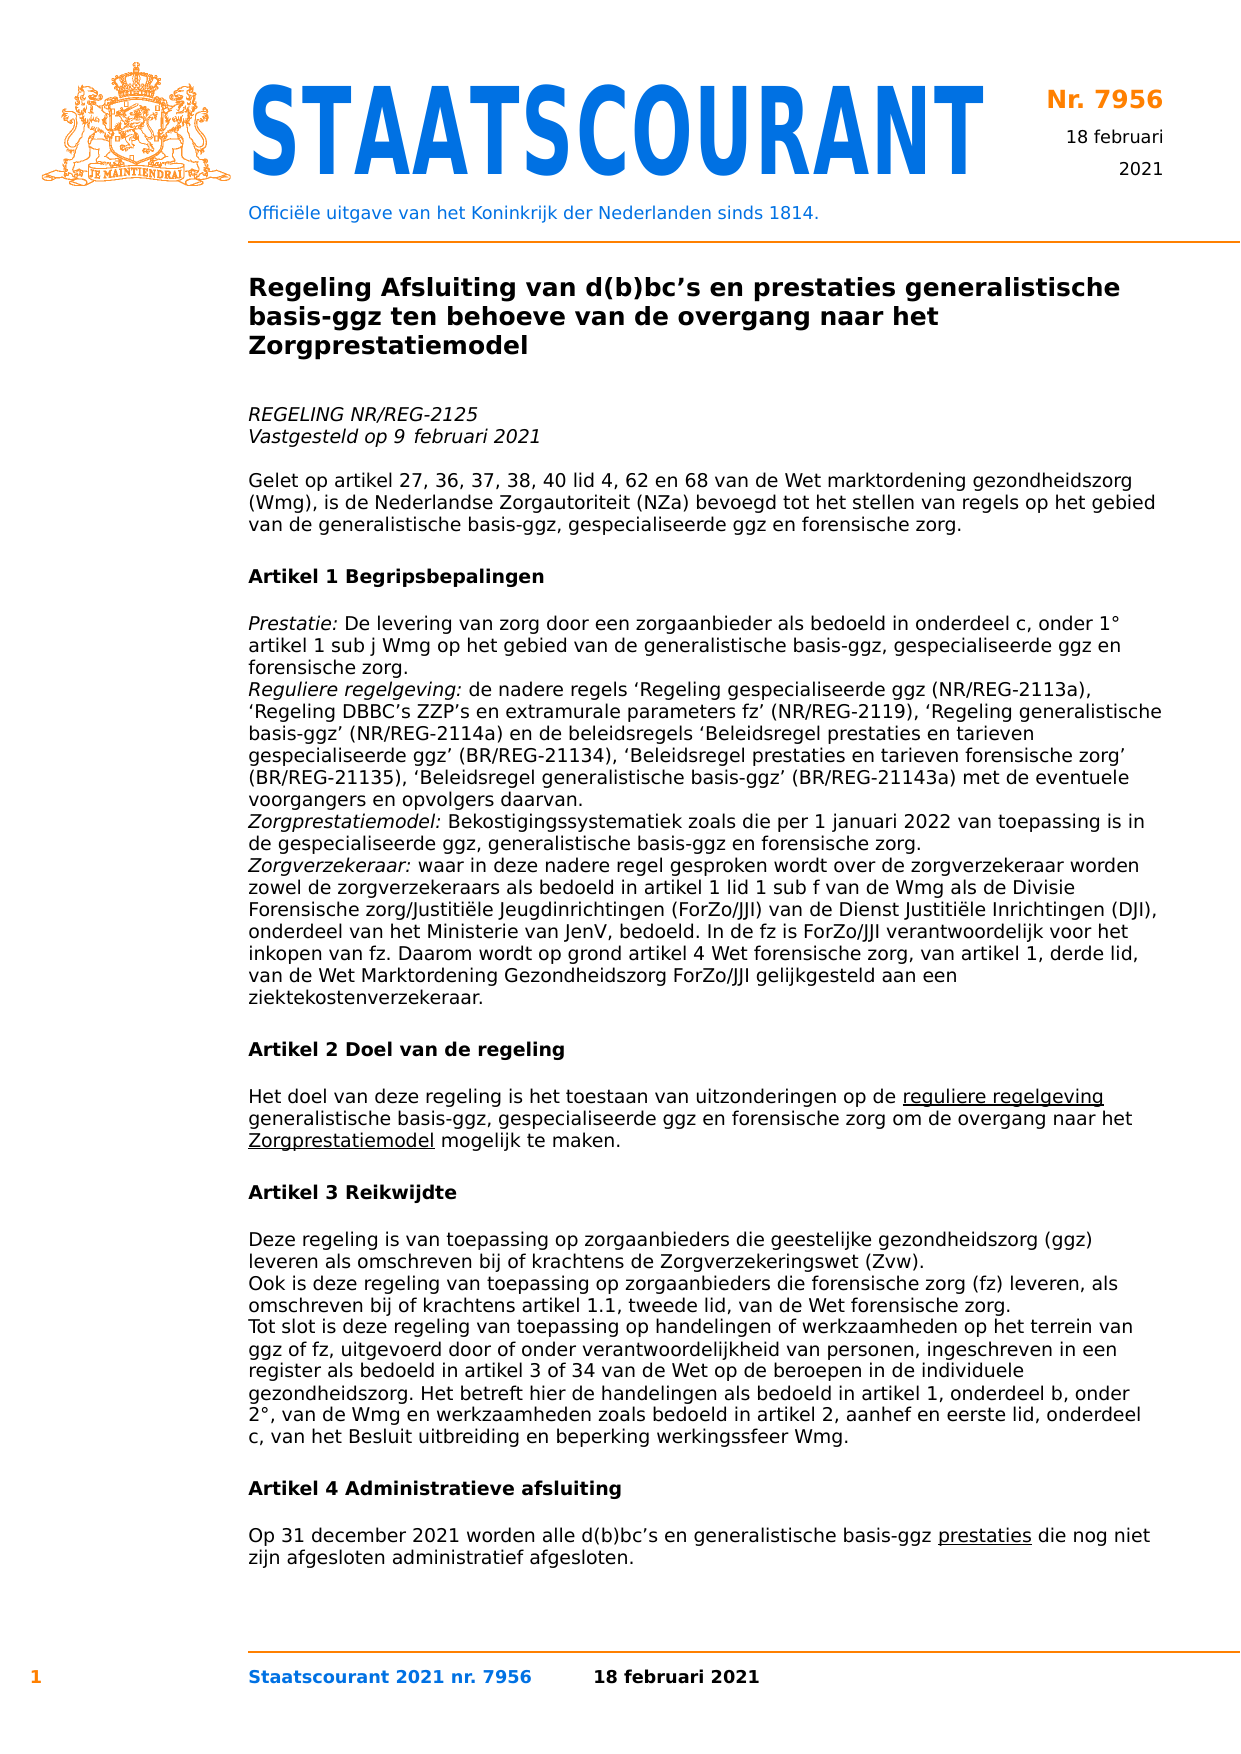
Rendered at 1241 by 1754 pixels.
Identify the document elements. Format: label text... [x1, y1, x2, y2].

table_cell 2021 [998, 153, 1240, 203]
table_header Nr. 7956 [998, 62, 1240, 121]
text Zorgprestatiemodel: Bekostigingssystematiek zoals die per 1 januari 2022 van toepassing is in de gespecialiseerde ggz, generalistische basis-ggz en forensische zorg. [248, 811, 1163, 855]
text Tot slot is deze regeling van toepassing op handelingen of werkzaamheden op het terrein van ggz of fz, uitgevoerd door of onder verantwoordelijkheid van personen, ingeschreven in een register als bedoeld in artikel 3 of 34 van de Wet op de beroepen in de individuele gezondheidszorg. Het betreft hier de handelingen als bedoeld in artikel 1, onderdeel b, onder 2°, van de Wmg en werkzaamheden zoals bedoeld in artikel 2, aanhef en eerste lid, onderdeel c, van het Besluit uitbreiding en beperking werkingssfeer Wmg. [248, 1316, 1163, 1448]
text Reguliere regelgeving: de nadere regels ‘Regeling gespecialiseerde ggz (NR/REG-2113a), ‘Regeling DBBC’s ZZP’s en extramurale parameters fz’ (NR/REG-2119), ‘Regeling generalistische basis-ggz’ (NR/REG-2114a) en de beleidsregels ‘Beleidsregel prestaties en tarieven gespecialiseerde ggz’ (BR/REG-21134), ‘Beleidsregel prestaties en tarieven forensische zorg’ (BR/REG-21135), ‘Beleidsregel generalistische basis-ggz’ (BR/REG-21143a) met de eventuele voorgangers en opvolgers daarvan. [248, 679, 1163, 811]
picture [41, 62, 231, 186]
subtitle Regeling Afsluiting van d(b)bc’s en prestaties generalistische basis-ggz ten behoeve van de overgang naar het Zorgprestatiemodel [248, 273, 1163, 361]
text Op 31 december 2021 worden alle d(b)bc’s en generalistische basis-ggz prestaties die nog niet zijn afgesloten administratief afgesloten. [248, 1525, 1163, 1569]
text Prestatie: De levering van zorg door een zorgaanbieder als bedoeld in onderdeel c, onder 1° artikel 1 sub j Wmg op het gebied van de generalistische basis-ggz, gespecialiseerde ggz en forensische zorg. [248, 613, 1163, 679]
text Zorgverzekeraar: waar in deze nadere regel gesproken wordt over de zorgverzekeraar worden zowel de zorgverzekeraars als bedoeld in artikel 1 lid 1 sub f van de Wmg als de Divisie Forensische zorg/Justitiële Jeugdinrichtingen (ForZo/JJI) van de Dienst Justitiële Inrichtingen (DJI), onderdeel van het Ministerie van JenV, bedoeld. In de fz is ForZo/JJI verantwoordelijk voor het inkopen van fz. Daarom wordt op grond artikel 4 Wet forensische zorg, van artikel 1, derde lid, van de Wet Marktordening Gezondheidszorg ForZo/JJI gelijkgesteld aan een ziektekostenverzekeraar. [248, 855, 1163, 1009]
text Het doel van deze regeling is het toestaan van uitzonderingen op de reguliere regelgeving generalistische basis-ggz, gespecialiseerde ggz en forensische zorg om de overgang naar het Zorgprestatiemodel mogelijk te maken. [248, 1086, 1163, 1152]
subtitle Artikel 2 Doel van de regeling [248, 1039, 1163, 1061]
table_cell Officiële uitgave van het Koninkrijk der Nederlanden sinds 1814. [248, 203, 1240, 241]
text Vastgesteld op 9 februari 2021 [248, 426, 1163, 448]
subtitle Artikel 3 Reikwijdte [248, 1182, 1163, 1203]
text Ook is deze regeling van toepassing op zorgaanbieders die forensische zorg (fz) leveren, als omschreven bij of krachtens artikel 1.1, tweede lid, van de Wet forensische zorg. [248, 1272, 1163, 1316]
table_header STAATSCOURANT [248, 62, 998, 203]
table_header [25, 62, 248, 241]
text Gelet op artikel 27, 36, 37, 38, 40 lid 4, 62 en 68 van de Wet marktordening gezondheidszorg (Wmg), is de Nederlandse Zorgautoriteit (NZa) bevoegd tot het stellen van regels op het gebied van de generalistische basis-ggz, gespecialiseerde ggz en forensische zorg. [248, 470, 1163, 536]
table_cell 18 februari [998, 121, 1240, 153]
subtitle Artikel 1 Begripsbepalingen [248, 566, 1163, 588]
text Deze regeling is van toepassing op zorgaanbieders die geestelijke gezondheidszorg (ggz) leveren als omschreven bij of krachtens de Zorgverzekeringswet (Zvw). [248, 1228, 1163, 1272]
text REGELING NR/REG-2125 [248, 404, 1163, 426]
subtitle Artikel 4 Administratieve afsluiting [248, 1478, 1163, 1500]
